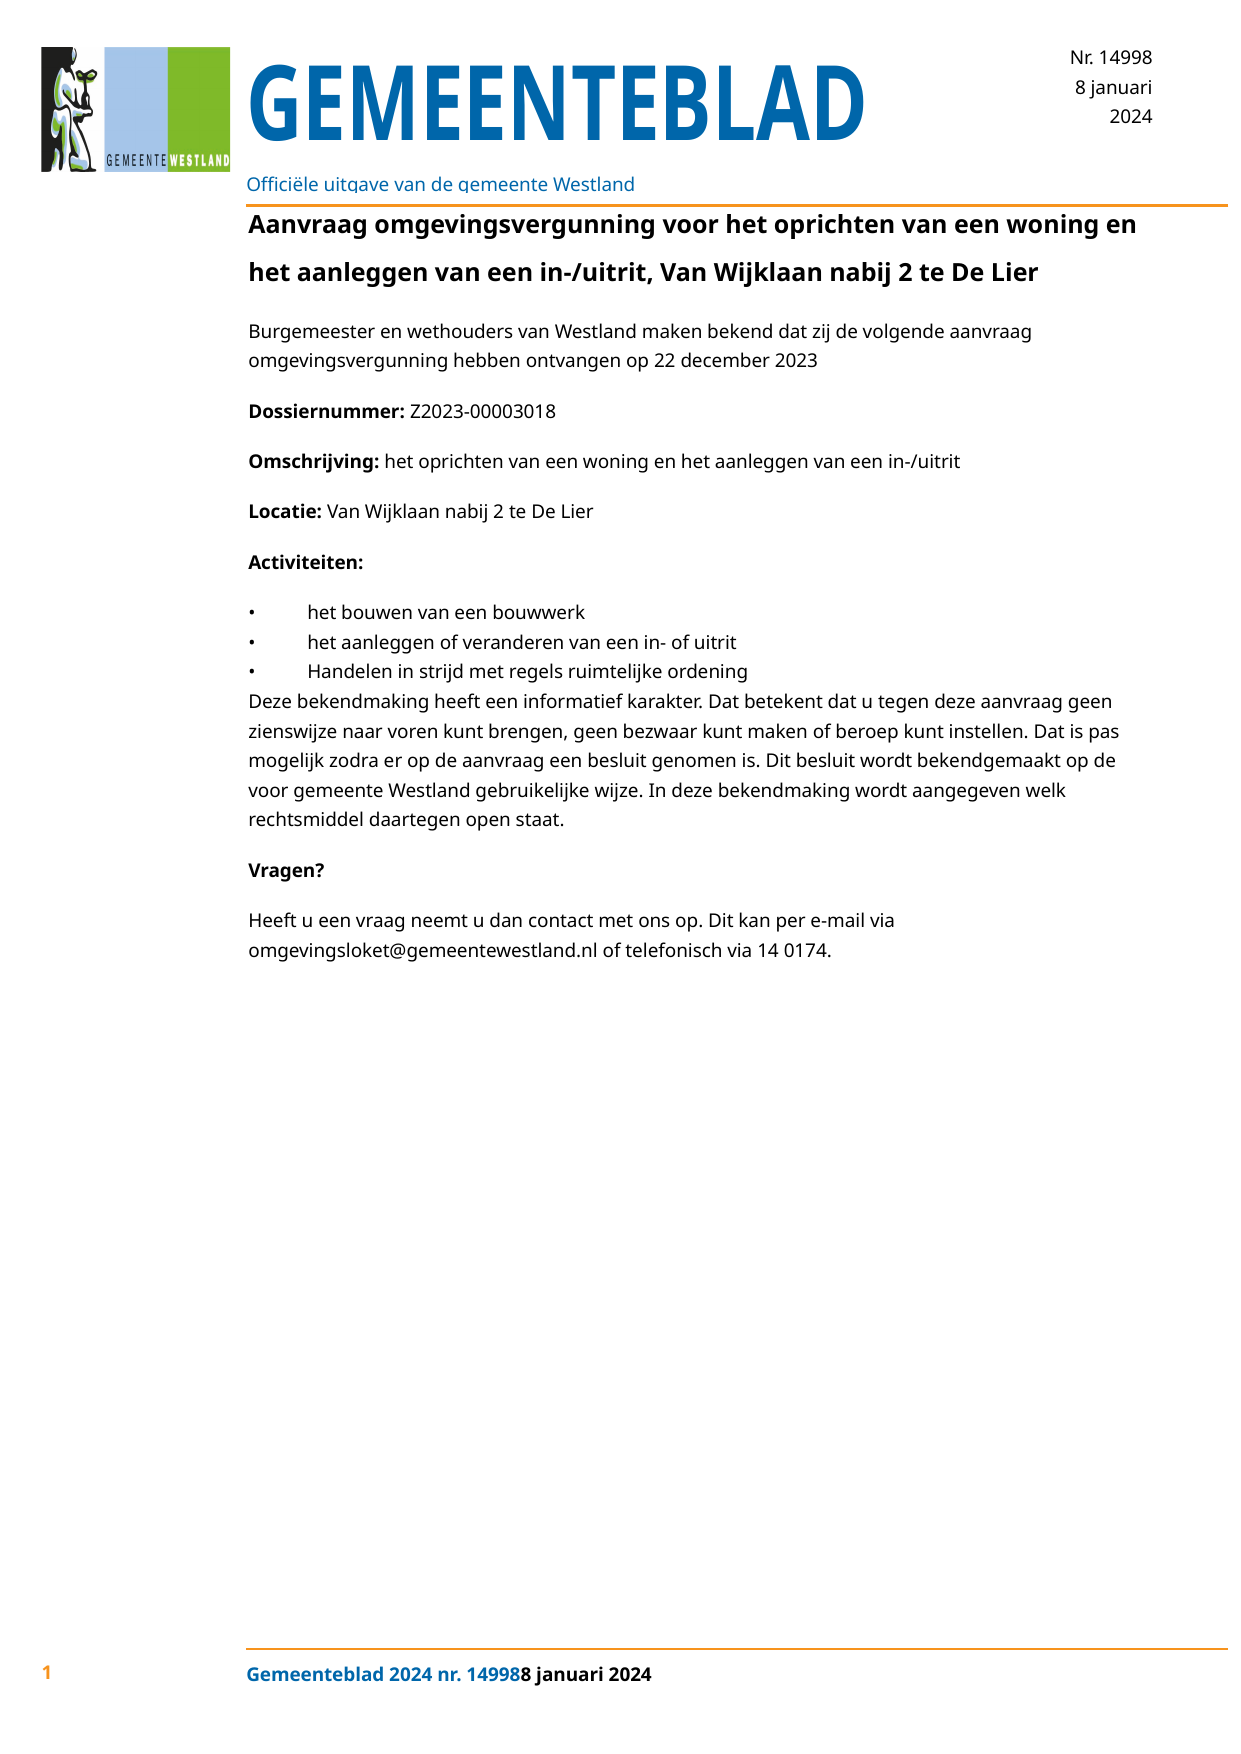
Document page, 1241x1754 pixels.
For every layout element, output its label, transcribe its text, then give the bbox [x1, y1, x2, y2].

list Handelen in strijd met regels ruimtelijke ordening [248, 659, 1152, 684]
text Burgemeester en wethouders van Westland maken bekend dat zij de volgende aanvraag omgevingsvergunning hebben ontvangen op 22 december 2023 [248, 318, 1152, 373]
text Aanvraag omgevingsvergunning voor het oprichten van een woning en het aanleggen van een in-/uitrit, Van Wijklaan nabij 2 te De Lier [248, 207, 1152, 288]
text Vragen? [248, 857, 1152, 883]
text Omschrijving: het oprichten van een woning en het aanleggen van een in-/uitrit [248, 448, 1152, 474]
text Activiteiten: [248, 549, 1152, 575]
text Deze bekendmaking heeft een informatief karakter. Dat betekent dat u tegen deze aanvraag geen zienswijze naar voren kunt brengen, geen bezwaar kunt maken of beroep kunt instellen. Dat is pas mogelijk zodra er op de aanvraag een besluit genomen is. Dit besluit wordt bekendgemaakt op de voor gemeente Westland gebruikelijke wijze. In deze bekendmaking wordt aangegeven welk rechtsmiddel daartegen open staat. [248, 688, 1152, 832]
text Dossiernummer: Z2023-00003018 [248, 398, 1152, 424]
list het aanleggen of veranderen van een in- of uitrit [248, 629, 1152, 655]
text Locatie: Van Wijklaan nabij 2 te De Lier [248, 499, 1152, 524]
list het bouwen van een bouwwerk [248, 599, 1152, 625]
picture [41, 47, 231, 172]
text Heeft u een vraag neemt u dan contact met ons op. Dit kan per e-mail via omgevingsloket@gemeentewestland.nl of telefonisch via 14 0174. [248, 907, 1152, 963]
